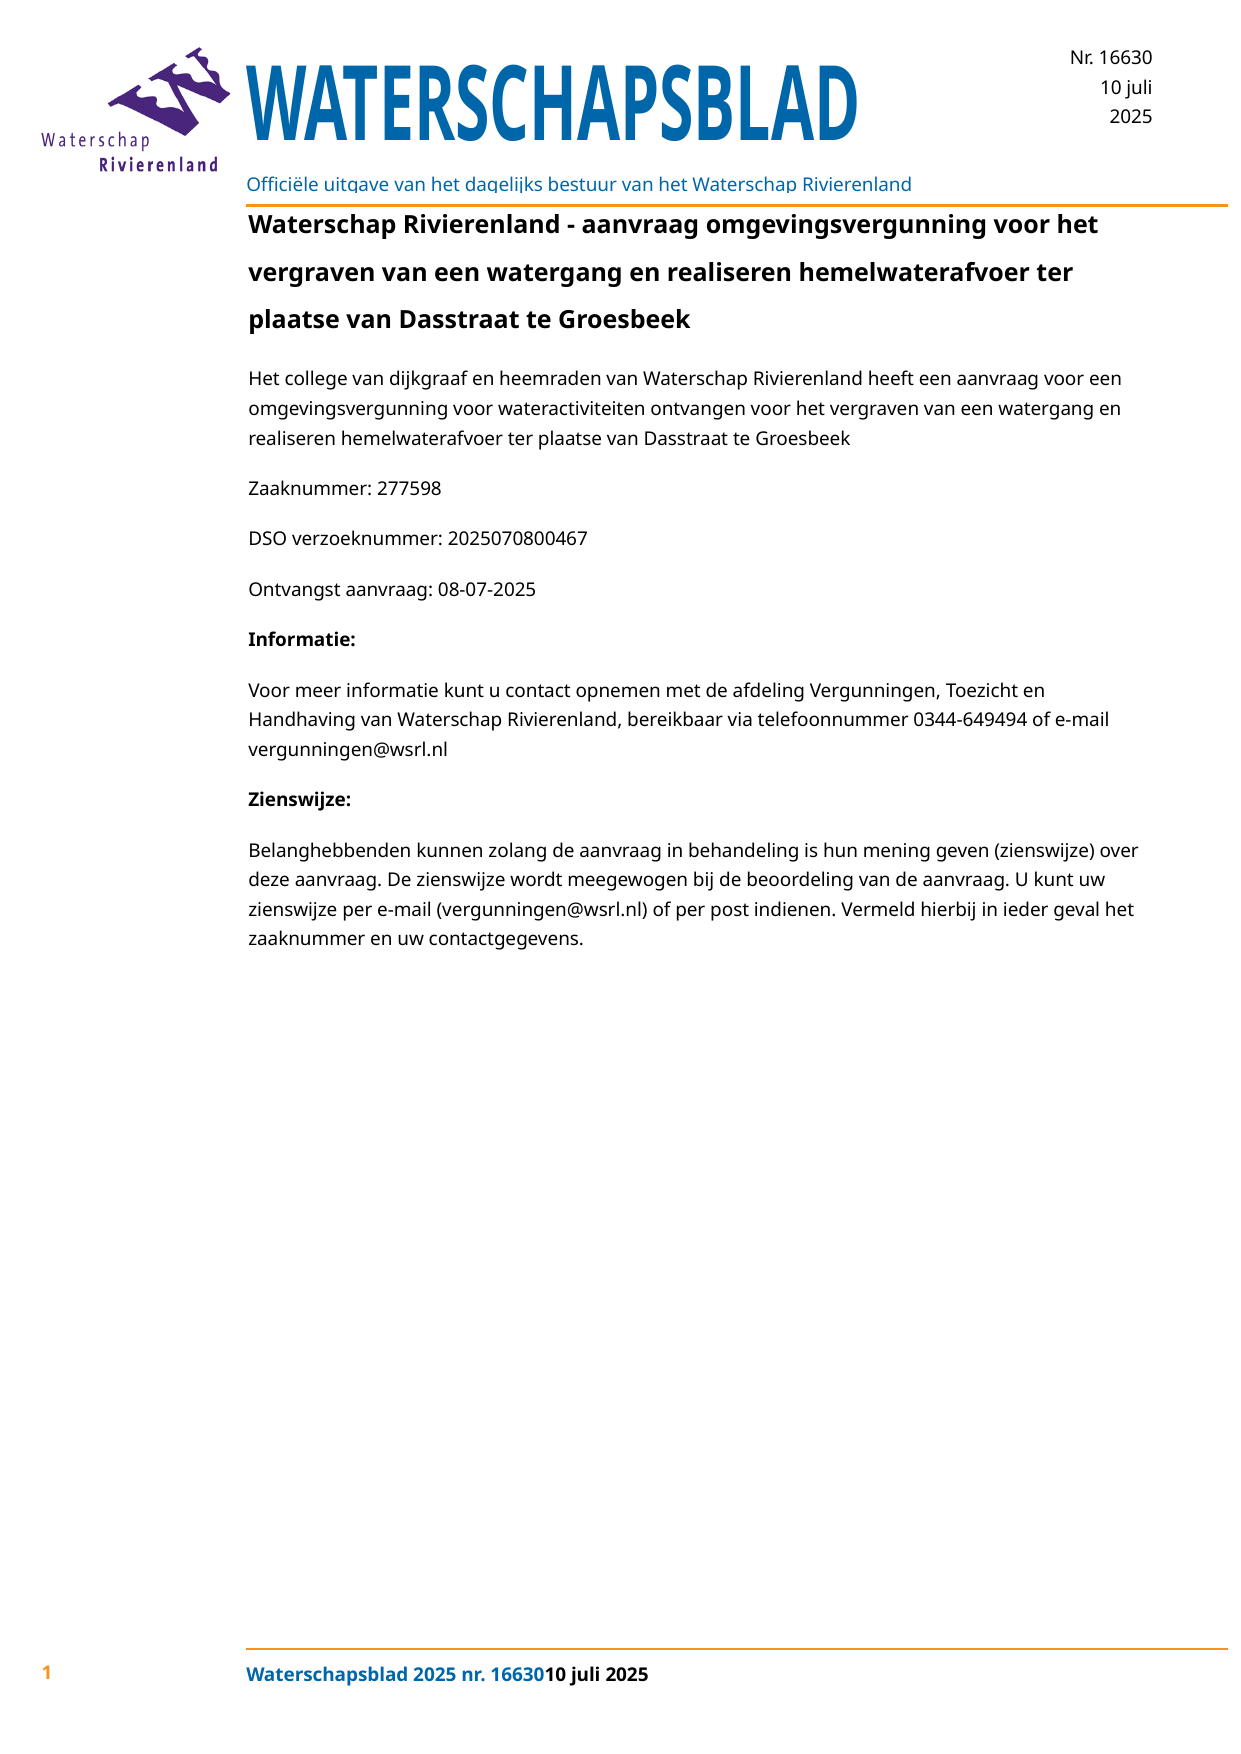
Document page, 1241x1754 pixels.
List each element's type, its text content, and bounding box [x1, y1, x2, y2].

text Ontvangst aanvraag: 08-07-2025 [248, 576, 1152, 602]
text Belanghebbenden kunnen zolang de aanvraag in behandeling is hun mening geven (zienswijze) over deze aanvraag. De zienswijze wordt meegewogen bij de beoordeling van de aanvraag. U kunt uw zienswijze per e-mail (vergunningen@wsrl.nl) of per post indienen. Vermeld hierbij in ieder geval het zaaknummer en uw contactgegevens. [248, 837, 1152, 951]
text Voor meer informatie kunt u contact opnemen met de afdeling Vergunningen, Toezicht en Handhaving van Waterschap Rivierenland, bereikbaar via telefoonnummer 0344-649494 of e-mail vergunningen@wsrl.nl [248, 677, 1152, 762]
text DSO verzoeknummer: 2025070800467 [248, 526, 1152, 551]
text Informatie: [248, 626, 1152, 652]
picture [41, 47, 231, 172]
text Waterschap Rivierenland - aanvraag omgevingsvergunning voor het vergraven van een watergang en realiseren hemelwaterafvoer ter plaatse van Dasstraat te Groesbeek [248, 207, 1152, 336]
text Het college van dijkgraaf en heemraden van Waterschap Rivierenland heeft een aanvraag voor een omgevingsvergunning voor wateractiviteiten ontvangen voor het vergraven van een watergang en realiseren hemelwaterafvoer ter plaatse van Dasstraat te Groesbeek [248, 366, 1152, 450]
text Zaaknummer: 277598 [248, 475, 1152, 501]
text Zienswijze: [248, 786, 1152, 812]
